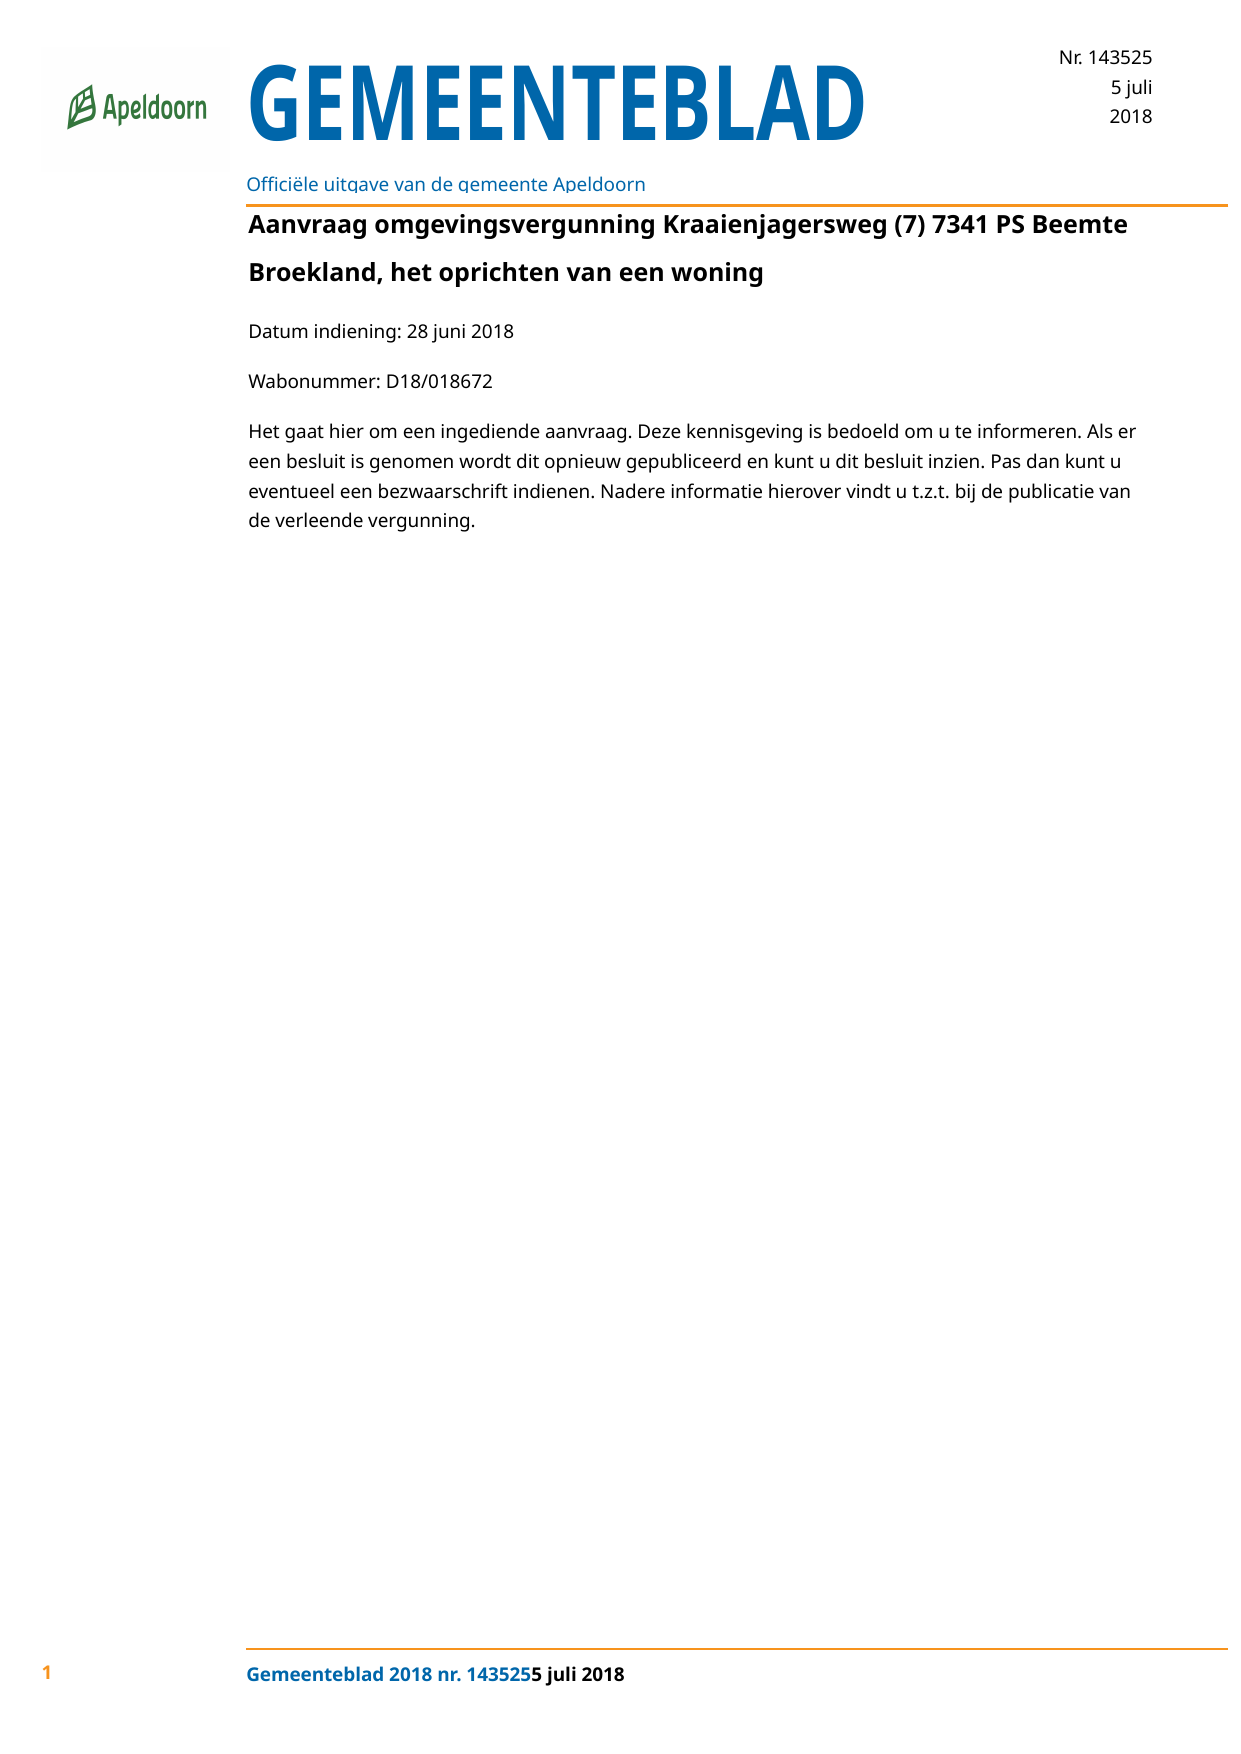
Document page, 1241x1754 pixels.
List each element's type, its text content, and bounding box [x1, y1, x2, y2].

picture [41, 47, 231, 172]
text Wabonummer: D18/018672 [248, 368, 1152, 394]
text Aanvraag omgevingsvergunning Kraaienjagersweg (7) 7341 PS Beemte Broekland, het oprichten van een woning [248, 207, 1152, 288]
text Het gaat hier om een ingediende aanvraag. Deze kennisgeving is bedoeld om u te informeren. Als er een besluit is genomen wordt dit opnieuw gepubliceerd en kunt u dit besluit inzien. Pas dan kunt u eventueel een bezwaarschrift indienen. Nadere informatie hierover vindt u t.z.t. bij de publicatie van de verleende vergunning. [248, 419, 1152, 533]
text Datum indiening: 28 juni 2018 [248, 318, 1152, 344]
